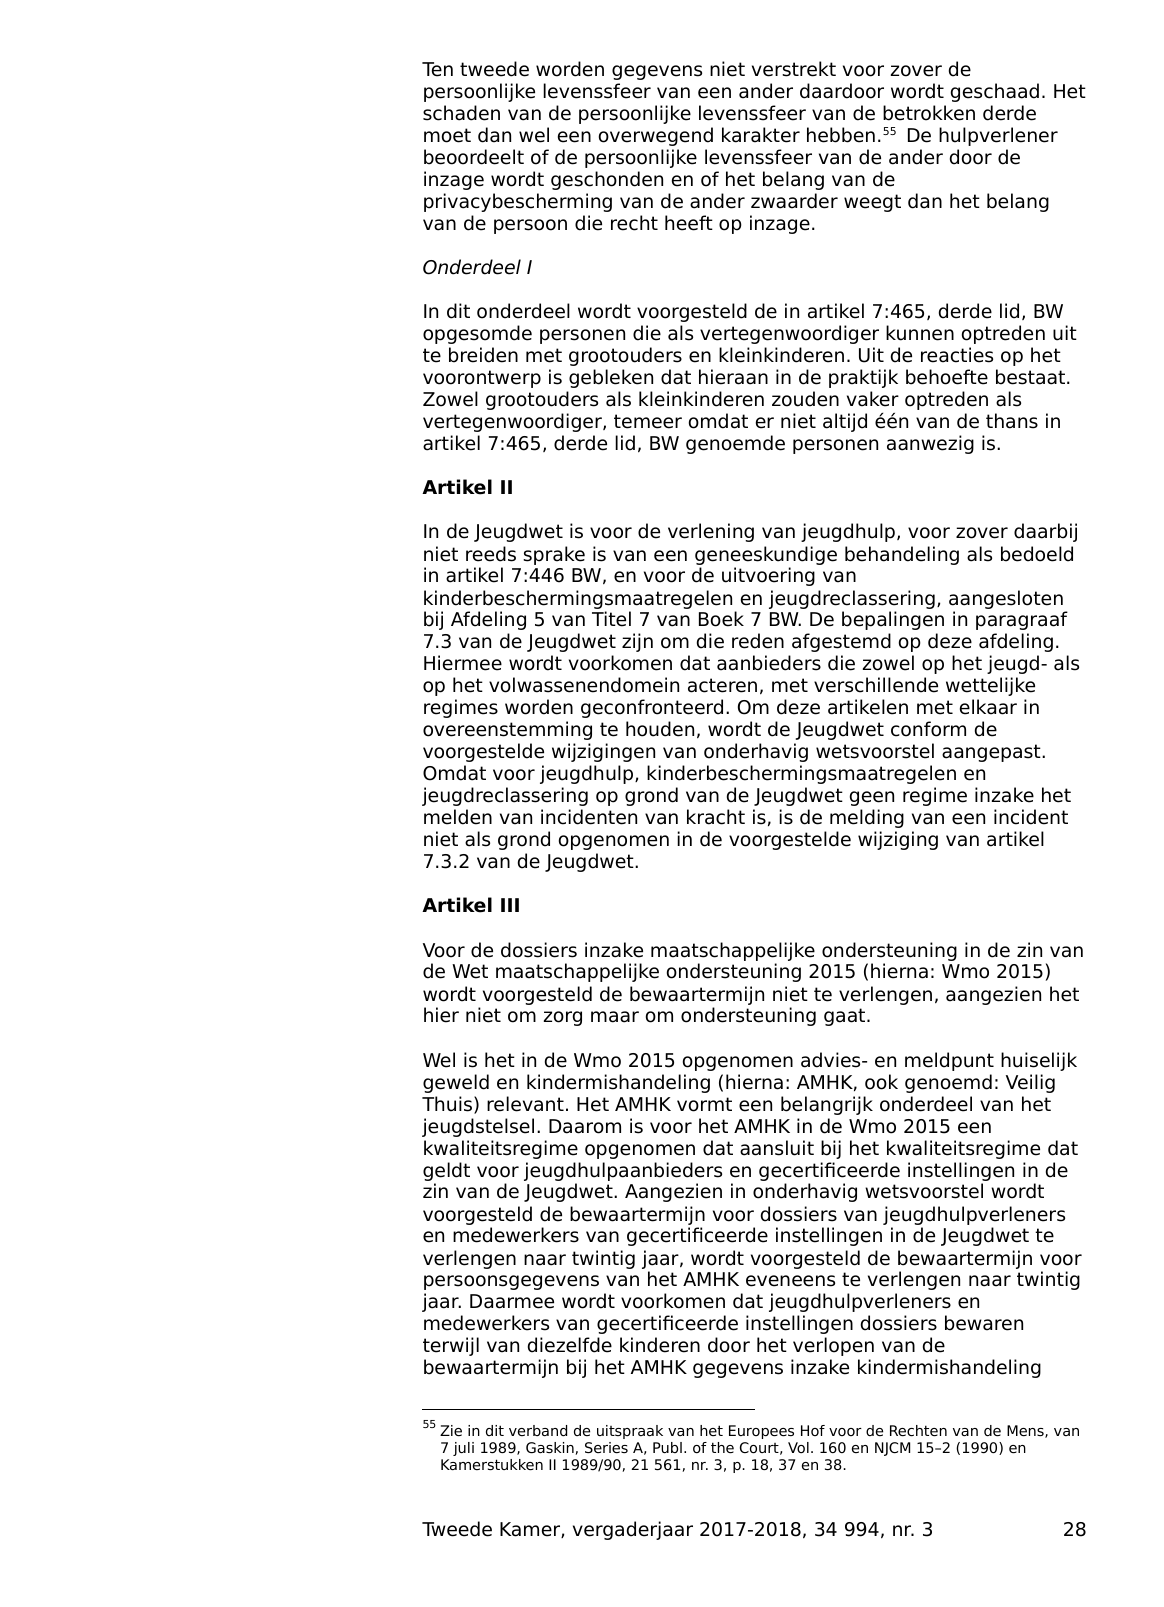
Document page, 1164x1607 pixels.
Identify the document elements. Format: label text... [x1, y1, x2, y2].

text Wel is het in de Wmo 2015 opgenomen advies- en meldpunt huiselijk geweld en kindermishandeling (hierna: AMHK, ook genoemd: Veilig Thuis) relevant. Het AMHK vormt een belangrijk onderdeel van het jeugdstelsel. Daarom is voor het AMHK in de Wmo 2015 een kwaliteitsregime opgenomen dat aansluit bij het kwaliteitsregime dat geldt voor jeugdhulpaanbieders en gecertificeerde instellingen in de zin van de Jeugdwet. Aangezien in onderhavig wetsvoorstel wordt voorgesteld de bewaartermijn voor dossiers van jeugdhulpverleners en medewerkers van gecertificeerde instellingen in de Jeugdwet te verlengen naar twintig jaar, wordt voorgesteld de bewaartermijn voor persoonsgegevens van het AMHK eveneens te verlengen naar twintig jaar. Daarmee wordt voorkomen dat jeugdhulpverleners en medewerkers van gecertificeerde instellingen dossiers bewaren terwijl van diezelfde kinderen door het verlopen van de bewaartermijn bij het AMHK gegevens inzake kindermishandeling [422, 1049, 1087, 1379]
text In dit onderdeel wordt voorgesteld de in artikel 7:465, derde lid, BW opgesomde personen die als vertegenwoordiger kunnen optreden uit te breiden met grootouders en kleinkinderen. Uit de reacties op het voorontwerp is gebleken dat hieraan in de praktijk behoefte bestaat. Zowel grootouders als kleinkinderen zouden vaker optreden als vertegenwoordiger, temeer omdat er niet altijd één van de thans in artikel 7:465, derde lid, BW genoemde personen aanwezig is. [422, 301, 1087, 455]
subtitle Artikel III [422, 895, 1087, 917]
subtitle Onderdeel I [422, 257, 1087, 279]
text In de Jeugdwet is voor de verlening van jeugdhulp, voor zover daarbij niet reeds sprake is van een geneeskundige behandeling als bedoeld in artikel 7:446 BW, en voor de uitvoering van kinderbeschermingsmaatregelen en jeugdreclassering, aangesloten bij Afdeling 5 van Titel 7 van Boek 7 BW. De bepalingen in paragraaf 7.3 van de Jeugdwet zijn om die reden afgestemd op deze afdeling. Hiermee wordt voorkomen dat aanbieders die zowel op het jeugd- als op het volwassenendomein acteren, met verschillende wettelijke regimes worden geconfronteerd. Om deze artikelen met elkaar in overeenstemming te houden, wordt de Jeugdwet conform de voorgestelde wijzigingen van onderhavig wetsvoorstel aangepast. Omdat voor jeugdhulp, kinderbeschermingsmaatregelen en jeugdreclassering op grond van de Jeugdwet geen regime inzake het melden van incidenten van kracht is, is de melding van een incident niet als grond opgenomen in de voorgestelde wijziging van artikel 7.3.2 van de Jeugdwet. [422, 521, 1087, 873]
text Zie in dit verband de uitspraak van het Europees Hof voor de Rechten van de Mens, van 7 juli 1989, Gaskin, Series A, Publ. of the Court, Vol. 160 en NJCM 15–2 (1990) en Kamerstukken II 1989/90, 21 561, nr. 3, p. 18, 37 en 38. [422, 1418, 1087, 1474]
text Ten tweede worden gegevens niet verstrekt voor zover de persoonlijke levenssfeer van een ander daardoor wordt geschaad. Het schaden van de persoonlijke levenssfeer van de betrokken derde moet dan wel een overwegend karakter hebben. De hulpverlener beoordeelt of de persoonlijke levenssfeer van de ander door de inzage wordt geschonden en of het belang van de privacybescherming van de ander zwaarder weegt dan het belang van de persoon die recht heeft op inzage. [422, 59, 1087, 235]
subtitle Artikel II [422, 477, 1087, 499]
text Voor de dossiers inzake maatschappelijke ondersteuning in de zin van de Wet maatschappelijke ondersteuning 2015 (hierna: Wmo 2015) wordt voorgesteld de bewaartermijn niet te verlengen, aangezien het hier niet om zorg maar om ondersteuning gaat. [422, 939, 1087, 1027]
